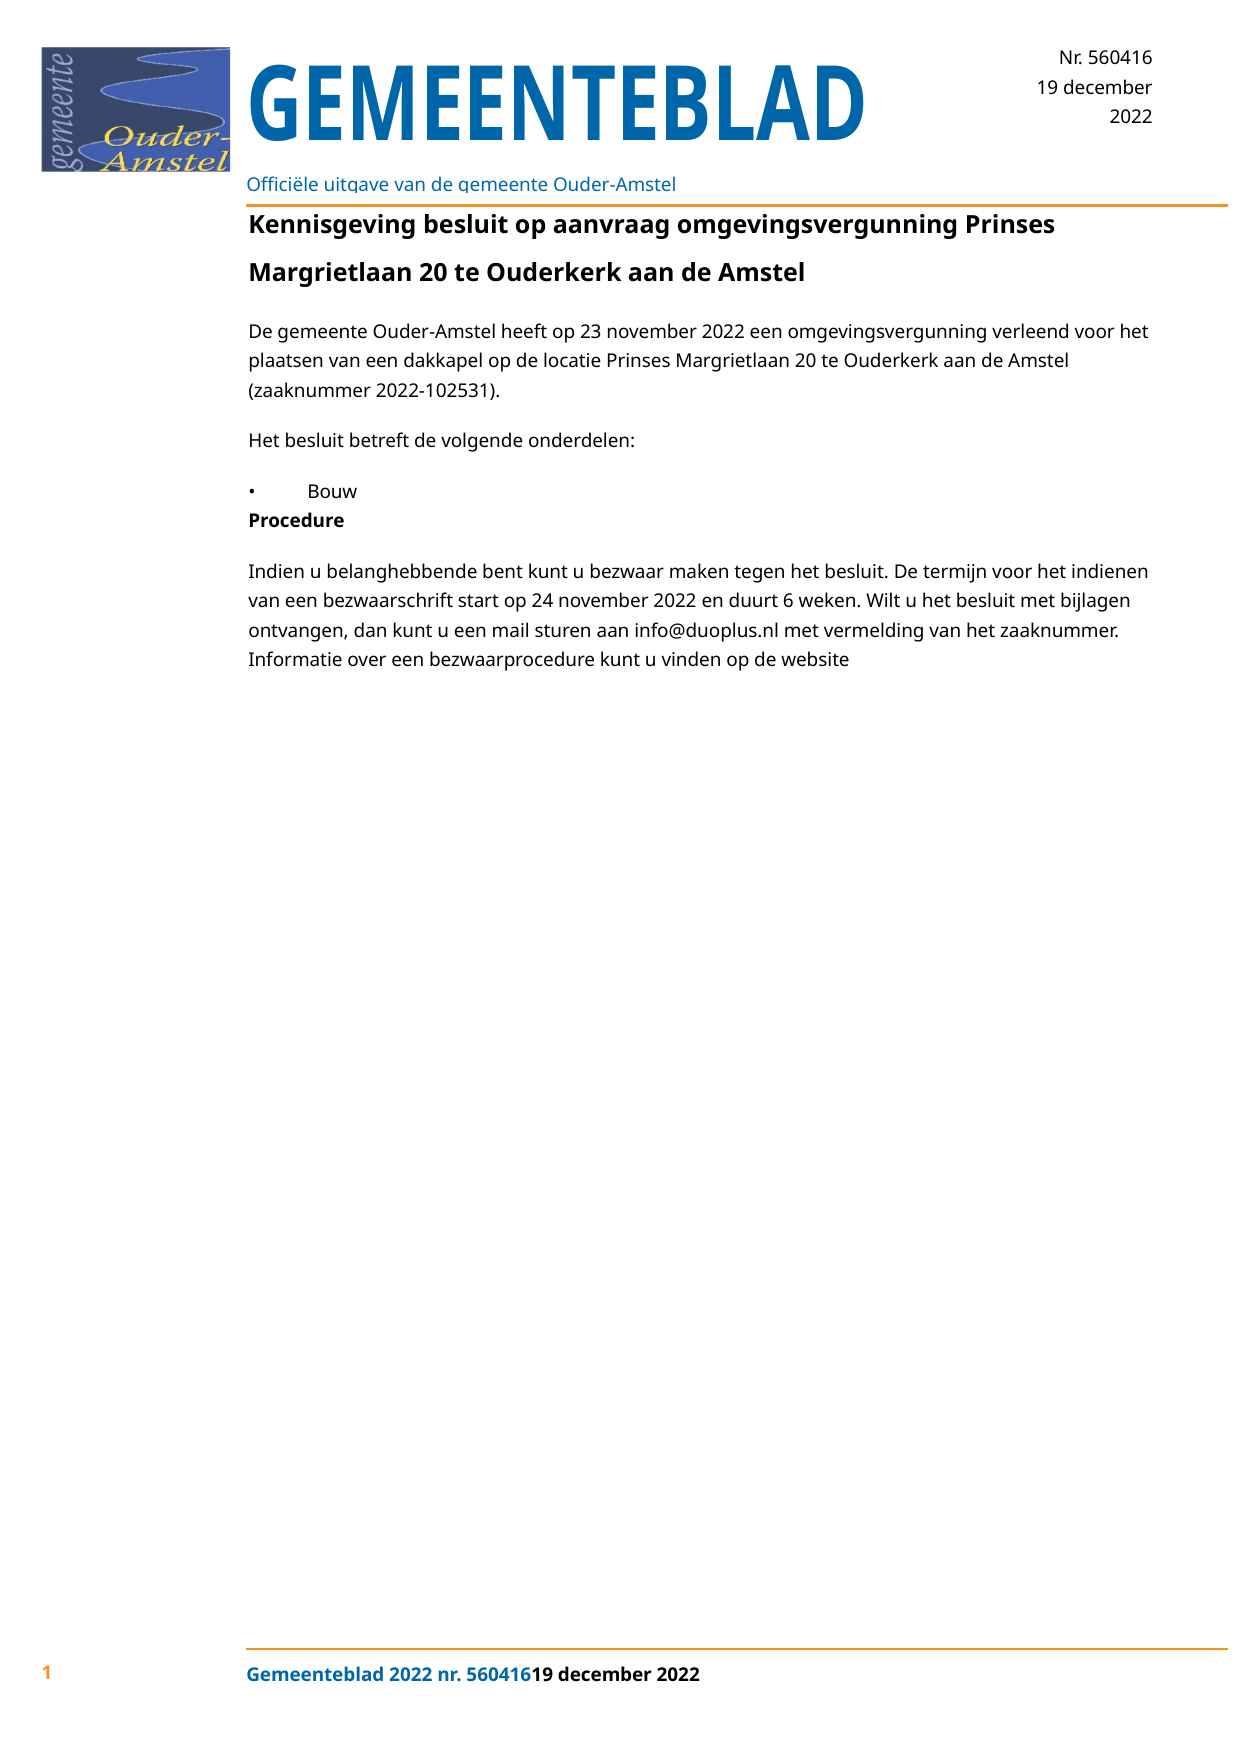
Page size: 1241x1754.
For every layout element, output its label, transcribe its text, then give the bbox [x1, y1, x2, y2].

list Bouw [248, 478, 1152, 504]
picture [41, 47, 231, 172]
text Indien u belanghebbende bent kunt u bezwaar maken tegen het besluit. De termijn voor het indienen van een bezwaarschrift start op 24 november 2022 en duurt 6 weken. Wilt u het besluit met bijlagen ontvangen, dan kunt u een mail sturen aan info@duoplus.nl met vermelding van het zaaknummer. Informatie over een bezwaarprocedure kunt u vinden op de website [248, 558, 1152, 672]
text Het besluit betreft de volgende onderdelen: [248, 427, 1152, 453]
text Kennisgeving besluit op aanvraag omgevingsvergunning Prinses Margrietlaan 20 te Ouderkerk aan de Amstel [248, 207, 1152, 288]
text Procedure [248, 507, 1152, 533]
text De gemeente Ouder-Amstel heeft op 23 november 2022 een omgevingsvergunning verleend voor het plaatsen van een dakkapel op de locatie Prinses Margrietlaan 20 te Ouderkerk aan de Amstel (zaaknummer 2022-102531). [248, 318, 1152, 403]
